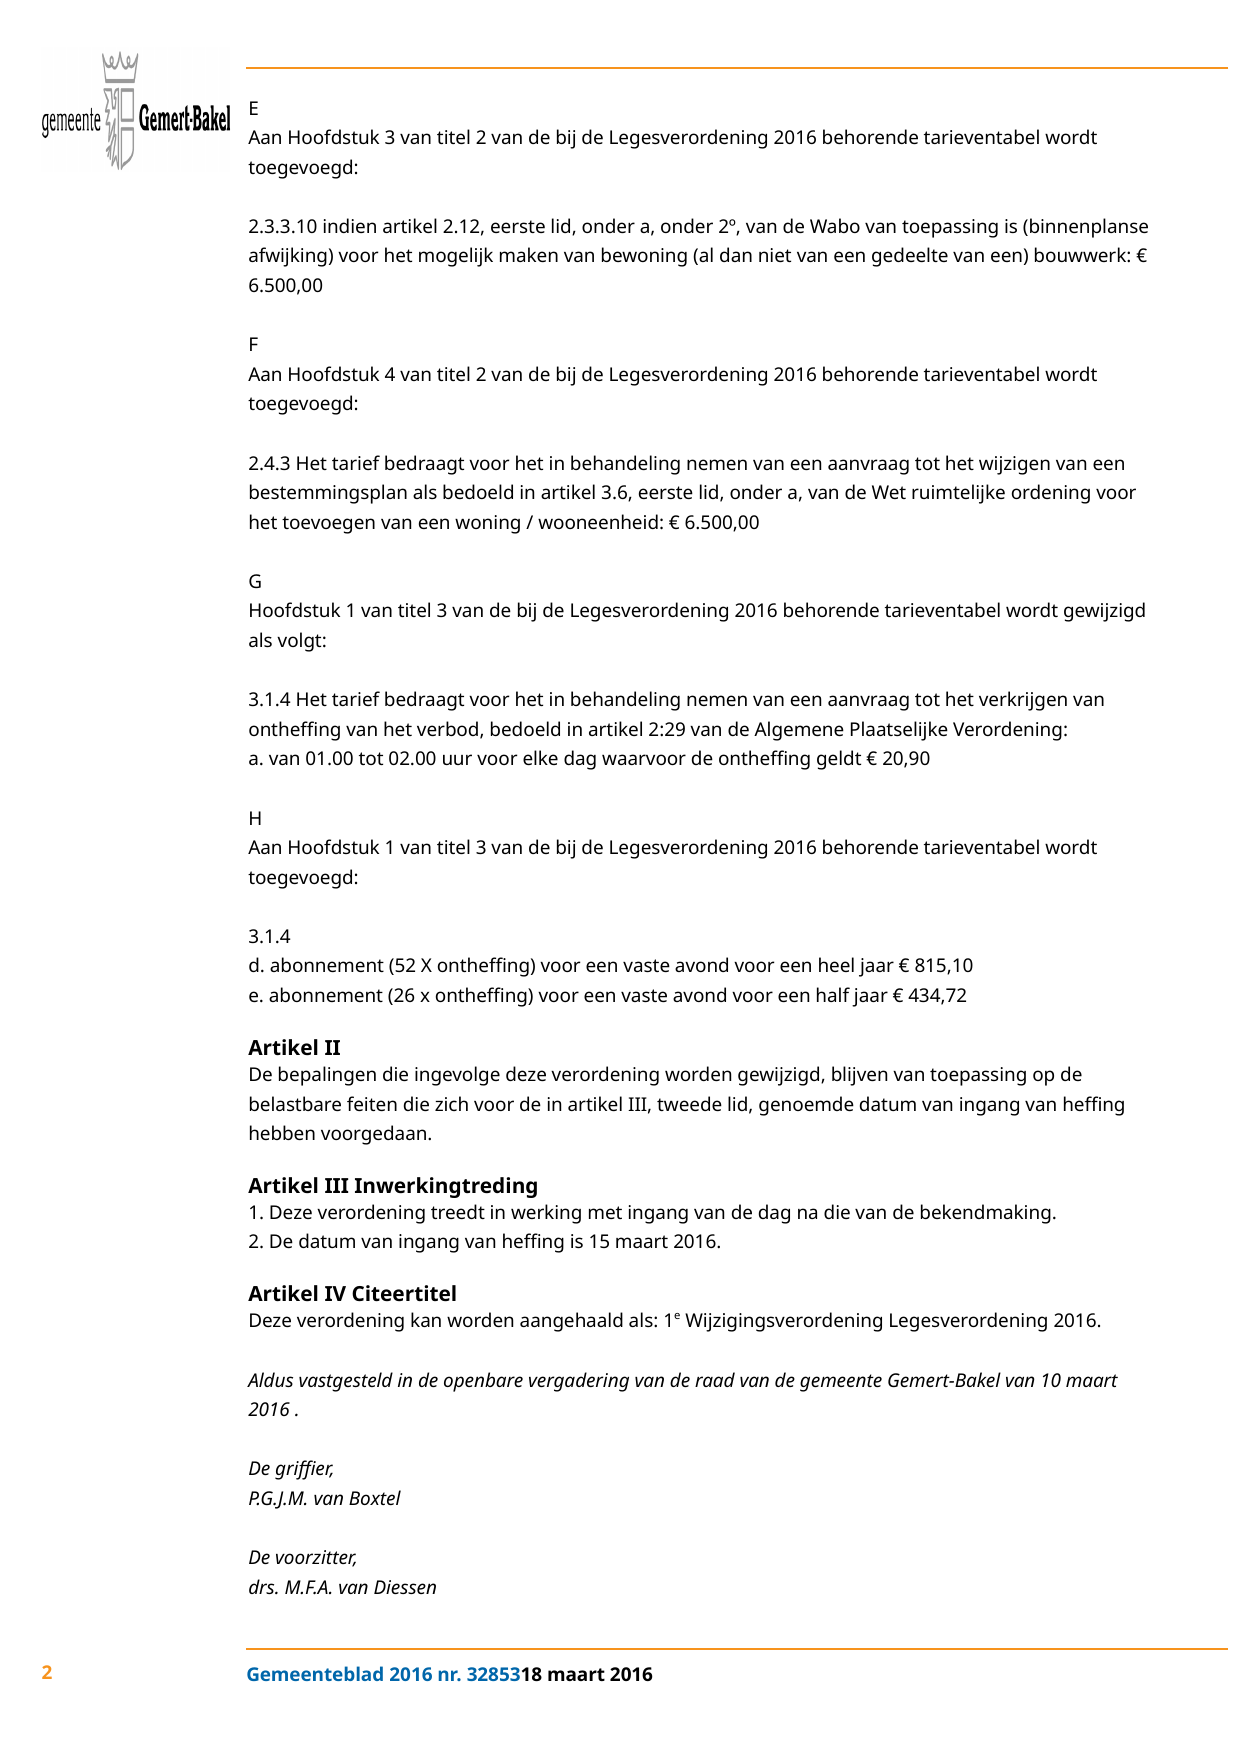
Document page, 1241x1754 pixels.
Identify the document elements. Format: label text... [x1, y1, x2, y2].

text E [248, 95, 1152, 121]
text 3.1.4 Het tarief bedraagt voor het in behandeling nemen van een aanvraag tot het verkrijgen van ontheffing van het verbod, bedoeld in artikel 2:29 van de Algemene Plaatselijke Verordening: [248, 686, 1152, 742]
text 2. De datum van ingang van heffing is 15 maart 2016. [248, 1229, 1152, 1254]
text Aan Hoofdstuk 4 van titel 2 van de bij de Legesverordening 2016 behorende tarieventabel wordt toegevoegd: [248, 361, 1152, 416]
text Aldus vastgesteld in de openbare vergadering van de raad van de gemeente Gemert-Bakel van 10 maart 2016 . [248, 1367, 1152, 1422]
text d. abonnement (52 X ontheffing) voor een vaste avond voor een heel jaar € 815,10 [248, 953, 1152, 978]
text F [248, 331, 1152, 357]
text e. abonnement (26 x ontheffing) voor een vaste avond voor een half jaar € 434,72 [248, 982, 1152, 1008]
text drs. M.F.A. van Diessen [248, 1574, 1152, 1599]
text Aan Hoofdstuk 1 van titel 3 van de bij de Legesverordening 2016 behorende tarieventabel wordt toegevoegd: [248, 834, 1152, 890]
text De bepalingen die ingevolge deze verordening worden gewijzigd, blijven van toepassing op de belastbare feiten die zich voor de in artikel III, tweede lid, genoemde datum van ingang van heffing hebben voorgedaan. [248, 1061, 1152, 1146]
text De griffier, [248, 1456, 1152, 1481]
text Artikel IV Citeertitel [248, 1279, 1152, 1308]
text Artikel II [248, 1033, 1152, 1061]
text Hoofdstuk 1 van titel 3 van de bij de Legesverordening 2016 behorende tarieventabel wordt gewijzigd als volgt: [248, 598, 1152, 653]
picture [41, 47, 231, 172]
text Deze verordening kan worden aangehaald als: 1e Wijzigingsverordening Legesverordening 2016. [248, 1308, 1152, 1333]
text G [248, 568, 1152, 594]
text H [248, 805, 1152, 831]
text De voorzitter, [248, 1544, 1152, 1570]
text Aan Hoofdstuk 3 van titel 2 van de bij de Legesverordening 2016 behorende tarieventabel wordt toegevoegd: [248, 124, 1152, 180]
text 1. Deze verordening treedt in werking met ingang van de dag na die van de bekendmaking. [248, 1199, 1152, 1225]
text Artikel III Inwerkingtreding [248, 1171, 1152, 1199]
text P.G.J.M. van Boxtel [248, 1485, 1152, 1511]
text 2.3.3.10 indien artikel 2.12, eerste lid, onder a, onder 2º, van de Wabo van toepassing is (binnenplanse afwijking) voor het mogelijk maken van bewoning (al dan niet van een gedeelte van een) bouwwerk: € 6.500,00 [248, 213, 1152, 298]
text a. van 01.00 tot 02.00 uur voor elke dag waarvoor de ontheffing geldt € 20,90 [248, 746, 1152, 771]
text 2.4.3 Het tarief bedraagt voor het in behandeling nemen van een aanvraag tot het wijzigen van een bestemmingsplan als bedoeld in artikel 3.6, eerste lid, onder a, van de Wet ruimtelijke ordening voor het toevoegen van een woning / wooneenheid: € 6.500,00 [248, 450, 1152, 535]
text 3.1.4 [248, 923, 1152, 949]
